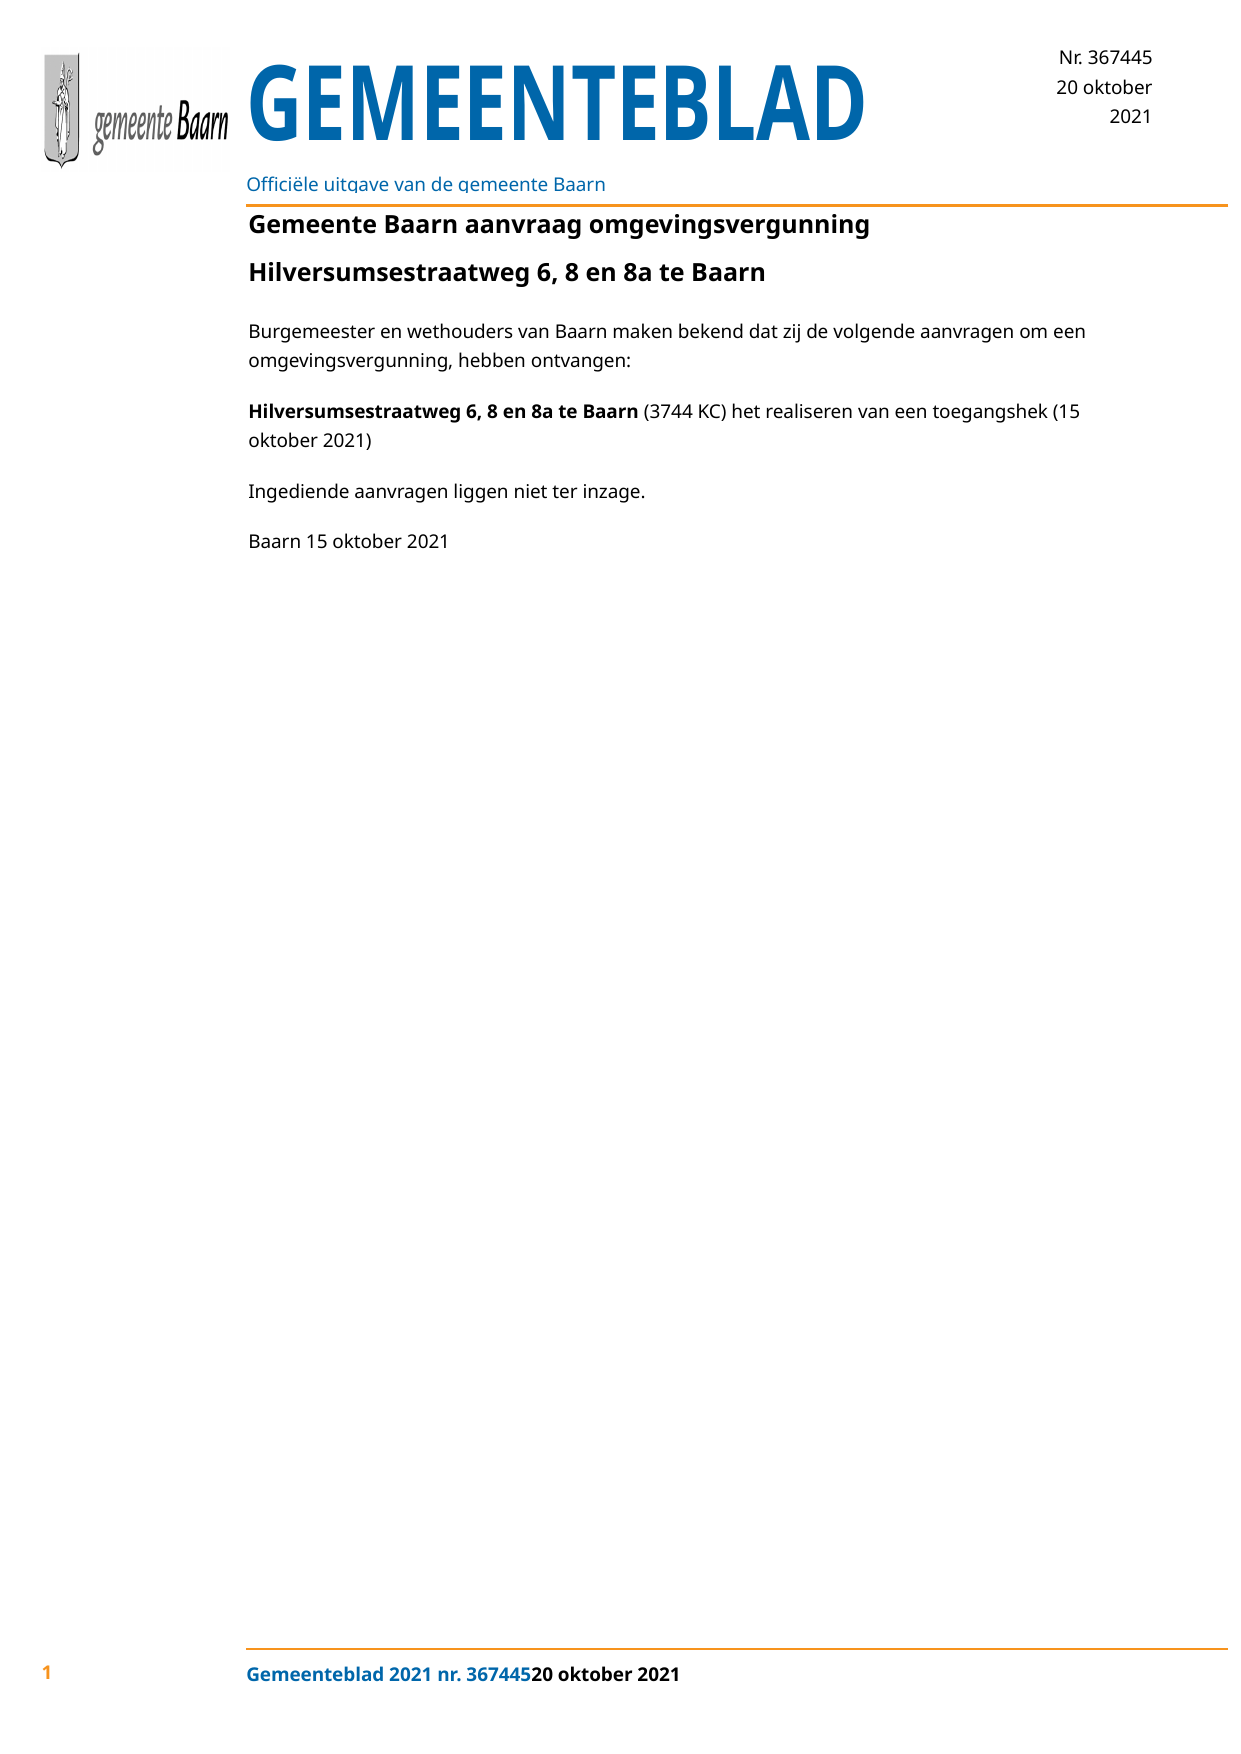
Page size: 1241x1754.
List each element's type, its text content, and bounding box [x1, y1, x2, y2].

text Gemeente Baarn aanvraag omgevingsvergunning Hilversumsestraatweg 6, 8 en 8a te Baarn [248, 207, 1152, 288]
picture [41, 47, 231, 172]
text Baarn 15 oktober 2021 [248, 528, 1152, 554]
text Hilversumsestraatweg 6, 8 en 8a te Baarn (3744 KC) het realiseren van een toegangshek (15 oktober 2021) [248, 398, 1152, 453]
text Burgemeester en wethouders van Baarn maken bekend dat zij de volgende aanvragen om een omgevingsvergunning, hebben ontvangen: [248, 318, 1152, 373]
text Ingediende aanvragen liggen niet ter inzage. [248, 478, 1152, 504]
